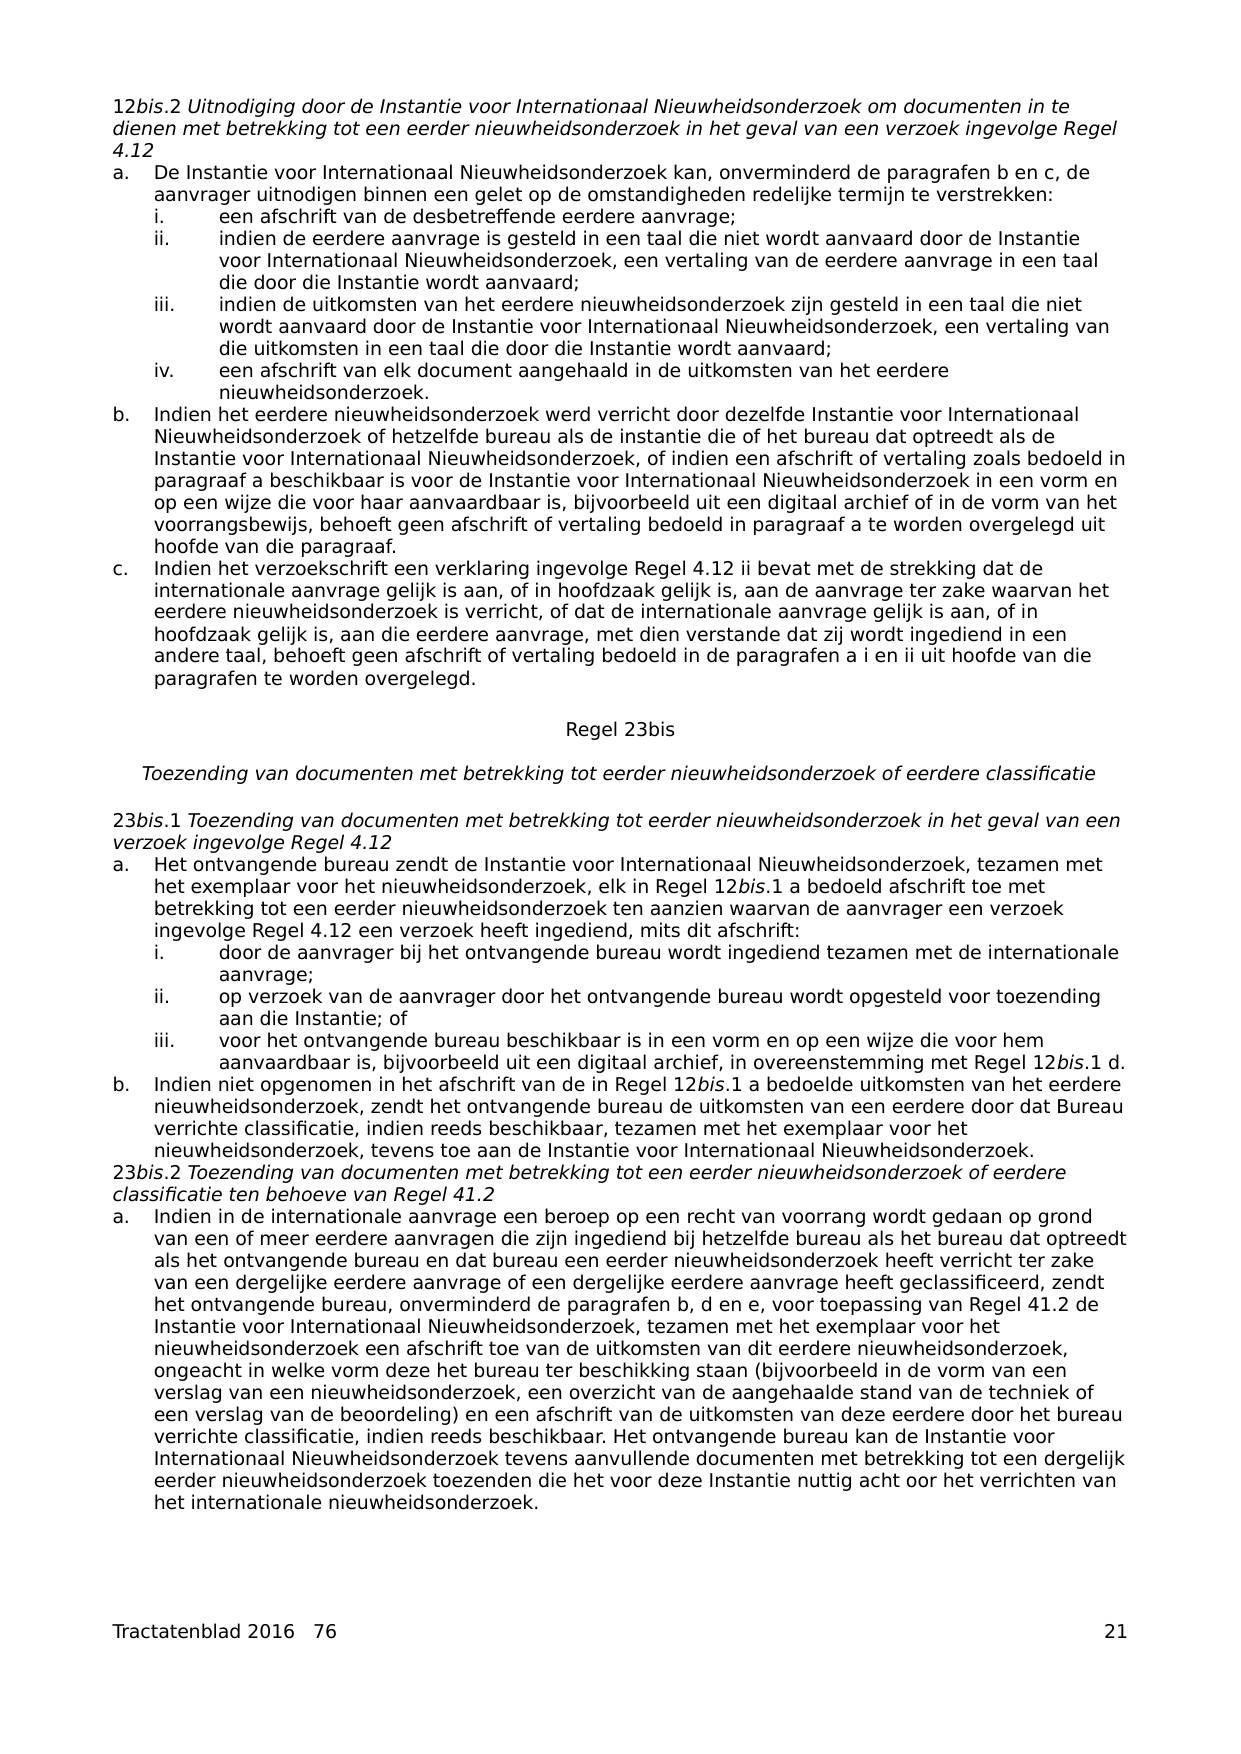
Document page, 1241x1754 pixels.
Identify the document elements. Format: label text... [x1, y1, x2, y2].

text 12bis.2 Uitnodiging door de Instantie voor Internationaal Nieuwheidsonderzoek om documenten in te dienen met betrekking tot een eerder nieuwheidsonderzoek in het geval van een verzoek ingevolge Regel 4.12 [112, 96, 1128, 162]
text ii. indien de eerdere aanvrage is gesteld in een taal die niet wordt aanvaard door de Instantie voor Internationaal Nieuwheidsonderzoek, een vertaling van de eerdere aanvrage in een taal die door die Instantie wordt aanvaard; [153, 228, 1128, 294]
text iv. een afschrift van elk document aangehaald in de uitkomsten van het eerdere nieuwheidsonderzoek. [153, 360, 1128, 404]
text a. De Instantie voor Internationaal Nieuwheidsonderzoek kan, onverminderd de paragrafen b en c, de aanvrager uitnodigen binnen een gelet op de omstandigheden redelijke termijn te verstrekken: [112, 162, 1128, 206]
text iii. indien de uitkomsten van het eerdere nieuwheidsonderzoek zijn gesteld in een taal die niet wordt aanvaard door de Instantie voor Internationaal Nieuwheidsonderzoek, een vertaling van die uitkomsten in een taal die door die Instantie wordt aanvaard; [153, 294, 1128, 360]
text b. Indien het eerdere nieuwheidsonderzoek werd verricht door dezelfde Instantie voor Internationaal Nieuwheidsonderzoek of hetzelfde bureau als de instantie die of het bureau dat optreedt als de Instantie voor Internationaal Nieuwheidsonderzoek, of indien een afschrift of vertaling zoals bedoeld in paragraaf a beschikbaar is voor de Instantie voor Internationaal Nieuwheidsonderzoek in een vorm en op een wijze die voor haar aanvaardbaar is, bijvoorbeeld uit een digitaal archief of in de vorm van het voorrangsbewijs, behoeft geen afschrift of vertaling bedoeld in paragraaf a te worden overgelegd uit hoofde van die paragraaf. [112, 404, 1128, 557]
text i. door de aanvrager bij het ontvangende bureau wordt ingediend tezamen met de internationale aanvrage; [153, 942, 1128, 986]
text ii. op verzoek van de aanvrager door het ontvangende bureau wordt opgesteld voor toezending aan die Instantie; of [153, 986, 1128, 1030]
text a. Indien in de internationale aanvrage een beroep op een recht van voorrang wordt gedaan op grond van een of meer eerdere aanvragen die zijn ingediend bij hetzelfde bureau als het bureau dat optreedt als het ontvangende bureau en dat bureau een eerder nieuwheidsonderzoek heeft verricht ter zake van een dergelijke eerdere aanvrage of een dergelijke eerdere aanvrage heeft geclassificeerd, zendt het ontvangende bureau, onverminderd de paragrafen b, d en e, voor toepassing van Regel 41.2 de Instantie voor Internationaal Nieuwheidsonderzoek, tezamen met het exemplaar voor het nieuwheidsonderzoek een afschrift toe van de uitkomsten van dit eerdere nieuwheidsonderzoek, ongeacht in welke vorm deze het bureau ter beschikking staan (bijvoorbeeld in de vorm van een verslag van een nieuwheidsonderzoek, een overzicht van de aangehaalde stand van de techniek of een verslag van de beoordeling) en een afschrift van de uitkomsten van deze eerdere door het bureau verrichte classificatie, indien reeds beschikbaar. Het ontvangende bureau kan de Instantie voor Internationaal Nieuwheidsonderzoek tevens aanvullende documenten met betrekking tot een dergelijk eerder nieuwheidsonderzoek toezenden die het voor deze Instantie nuttig acht oor het verrichten van het internationale nieuwheidsonderzoek. [112, 1206, 1128, 1514]
text c. Indien het verzoekschrift een verklaring ingevolge Regel 4.12 ii bevat met de strekking dat de internationale aanvrage gelijk is aan, of in hoofdzaak gelijk is, aan de aanvrage ter zake waarvan het eerdere nieuwheidsonderzoek is verricht, of dat de internationale aanvrage gelijk is aan, of in hoofdzaak gelijk is, aan die eerdere aanvrage, met dien verstande dat zij wordt ingediend in een andere taal, behoeft geen afschrift of vertaling bedoeld in de paragrafen a i en ii uit hoofde van die paragrafen te worden overgelegd. [112, 557, 1128, 689]
text i. een afschrift van de desbetreffende eerdere aanvrage; [153, 206, 1128, 228]
text iii. voor het ontvangende bureau beschikbaar is in een vorm en op een wijze die voor hem aanvaardbaar is, bijvoorbeeld uit een digitaal archief, in overeenstemming met Regel 12bis.1 d. [153, 1030, 1128, 1074]
subtitle Regel 23bis Toezending van documenten met betrekking tot eerder nieuwheidsonderzoek of eerdere classificatie [112, 719, 1128, 785]
text 23bis.2 Toezending van documenten met betrekking tot een eerder nieuwheidsonderzoek of eerdere classificatie ten behoeve van Regel 41.2 [112, 1162, 1128, 1206]
text b. Indien niet opgenomen in het afschrift van de in Regel 12bis.1 a bedoelde uitkomsten van het eerdere nieuwheidsonderzoek, zendt het ontvangende bureau de uitkomsten van een eerdere door dat Bureau verrichte classificatie, indien reeds beschikbaar, tezamen met het exemplaar voor het nieuwheidsonderzoek, tevens toe aan de Instantie voor Internationaal Nieuwheidsonderzoek. [112, 1074, 1128, 1162]
text 23bis.1 Toezending van documenten met betrekking tot eerder nieuwheidsonderzoek in het geval van een verzoek ingevolge Regel 4.12 [112, 810, 1128, 854]
text a. Het ontvangende bureau zendt de Instantie voor Internationaal Nieuwheidsonderzoek, tezamen met het exemplaar voor het nieuwheidsonderzoek, elk in Regel 12bis.1 a bedoeld afschrift toe met betrekking tot een eerder nieuwheidsonderzoek ten aanzien waarvan de aanvrager een verzoek ingevolge Regel 4.12 een verzoek heeft ingediend, mits dit afschrift: [112, 854, 1128, 942]
